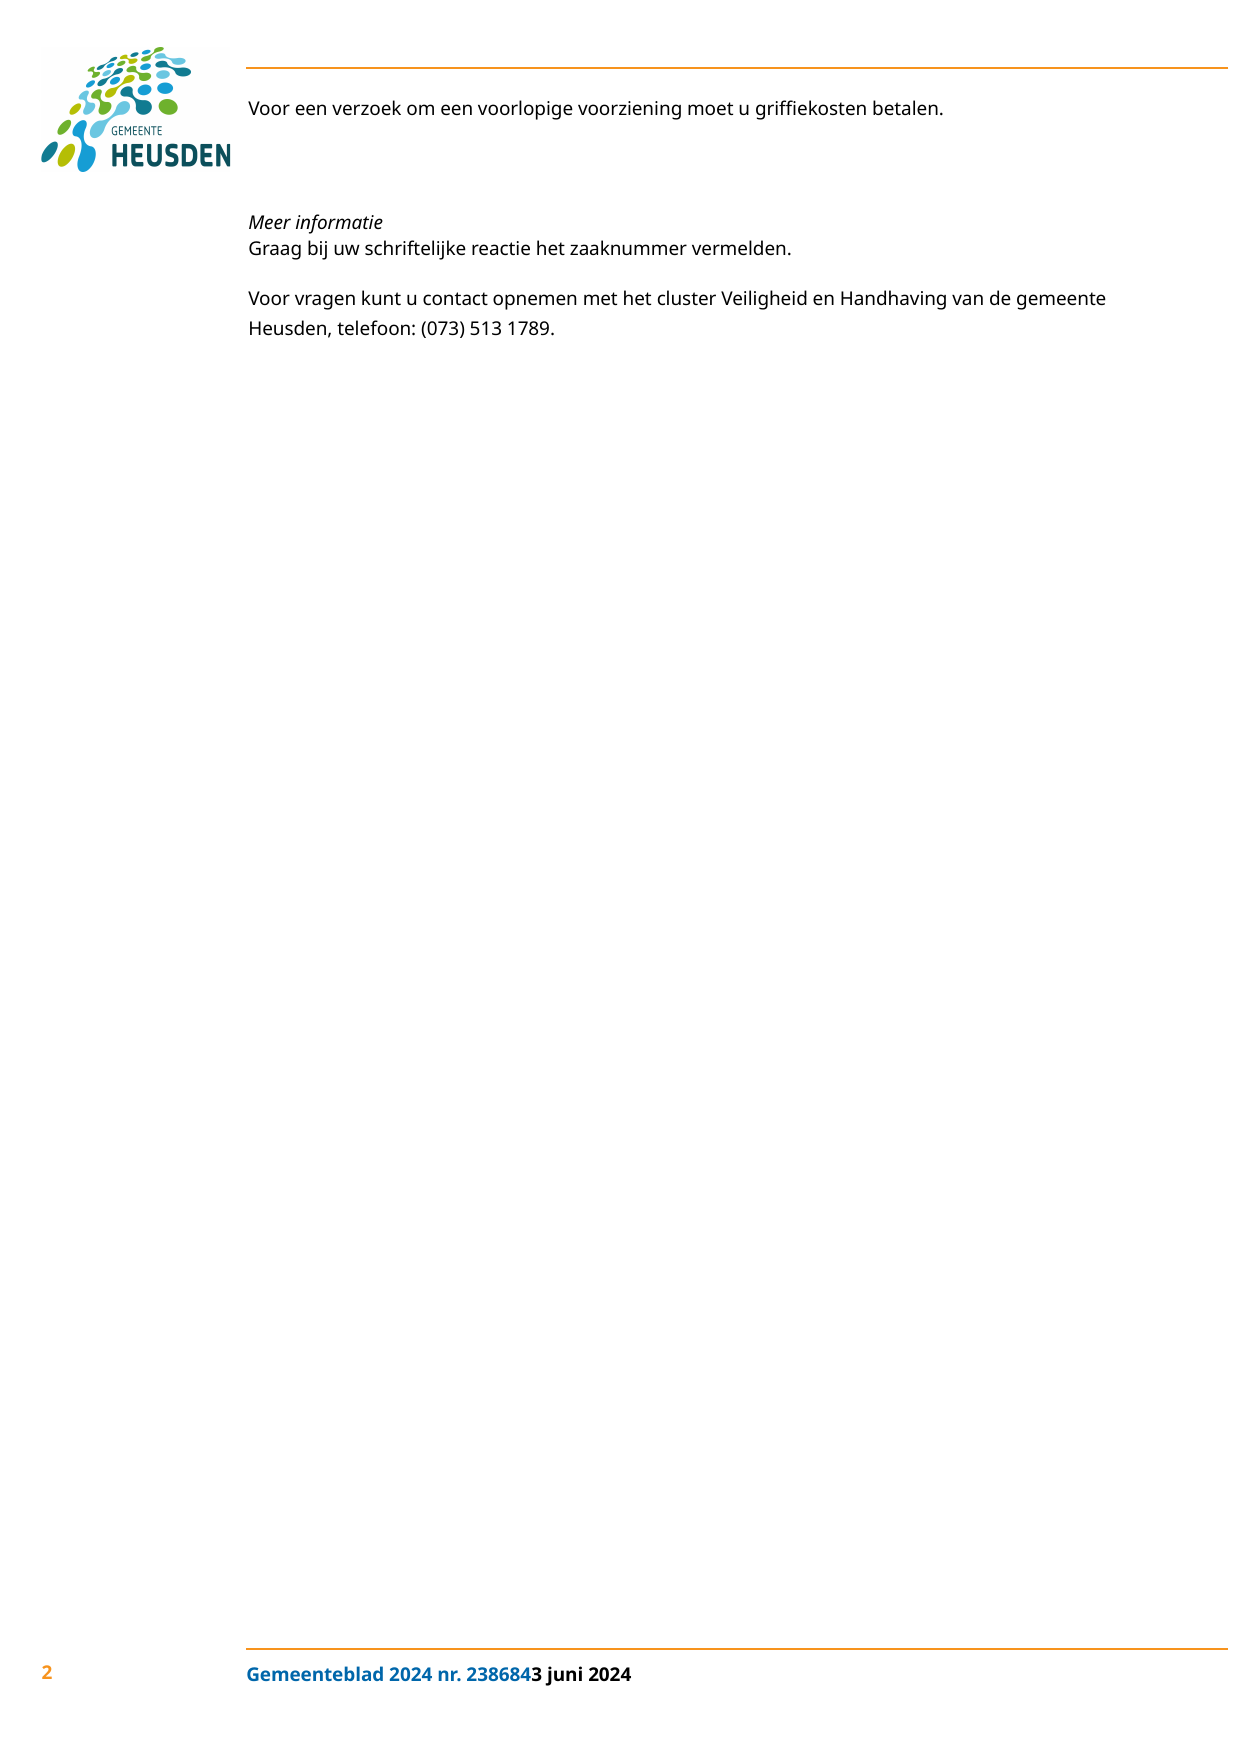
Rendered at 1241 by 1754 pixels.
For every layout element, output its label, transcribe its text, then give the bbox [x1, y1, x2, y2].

text Voor vragen kunt u contact opnemen met het cluster Veiligheid en Handhaving van de gemeente Heusden, telefoon: (073) 513 1789. [248, 285, 1152, 341]
text Voor een verzoek om een voorlopige voorziening moet u griffiekosten betalen. [248, 95, 1152, 121]
text Meer informatie [248, 209, 1152, 235]
picture [41, 47, 231, 172]
text Graag bij uw schriftelijke reactie het zaaknummer vermelden. [248, 235, 1152, 261]
